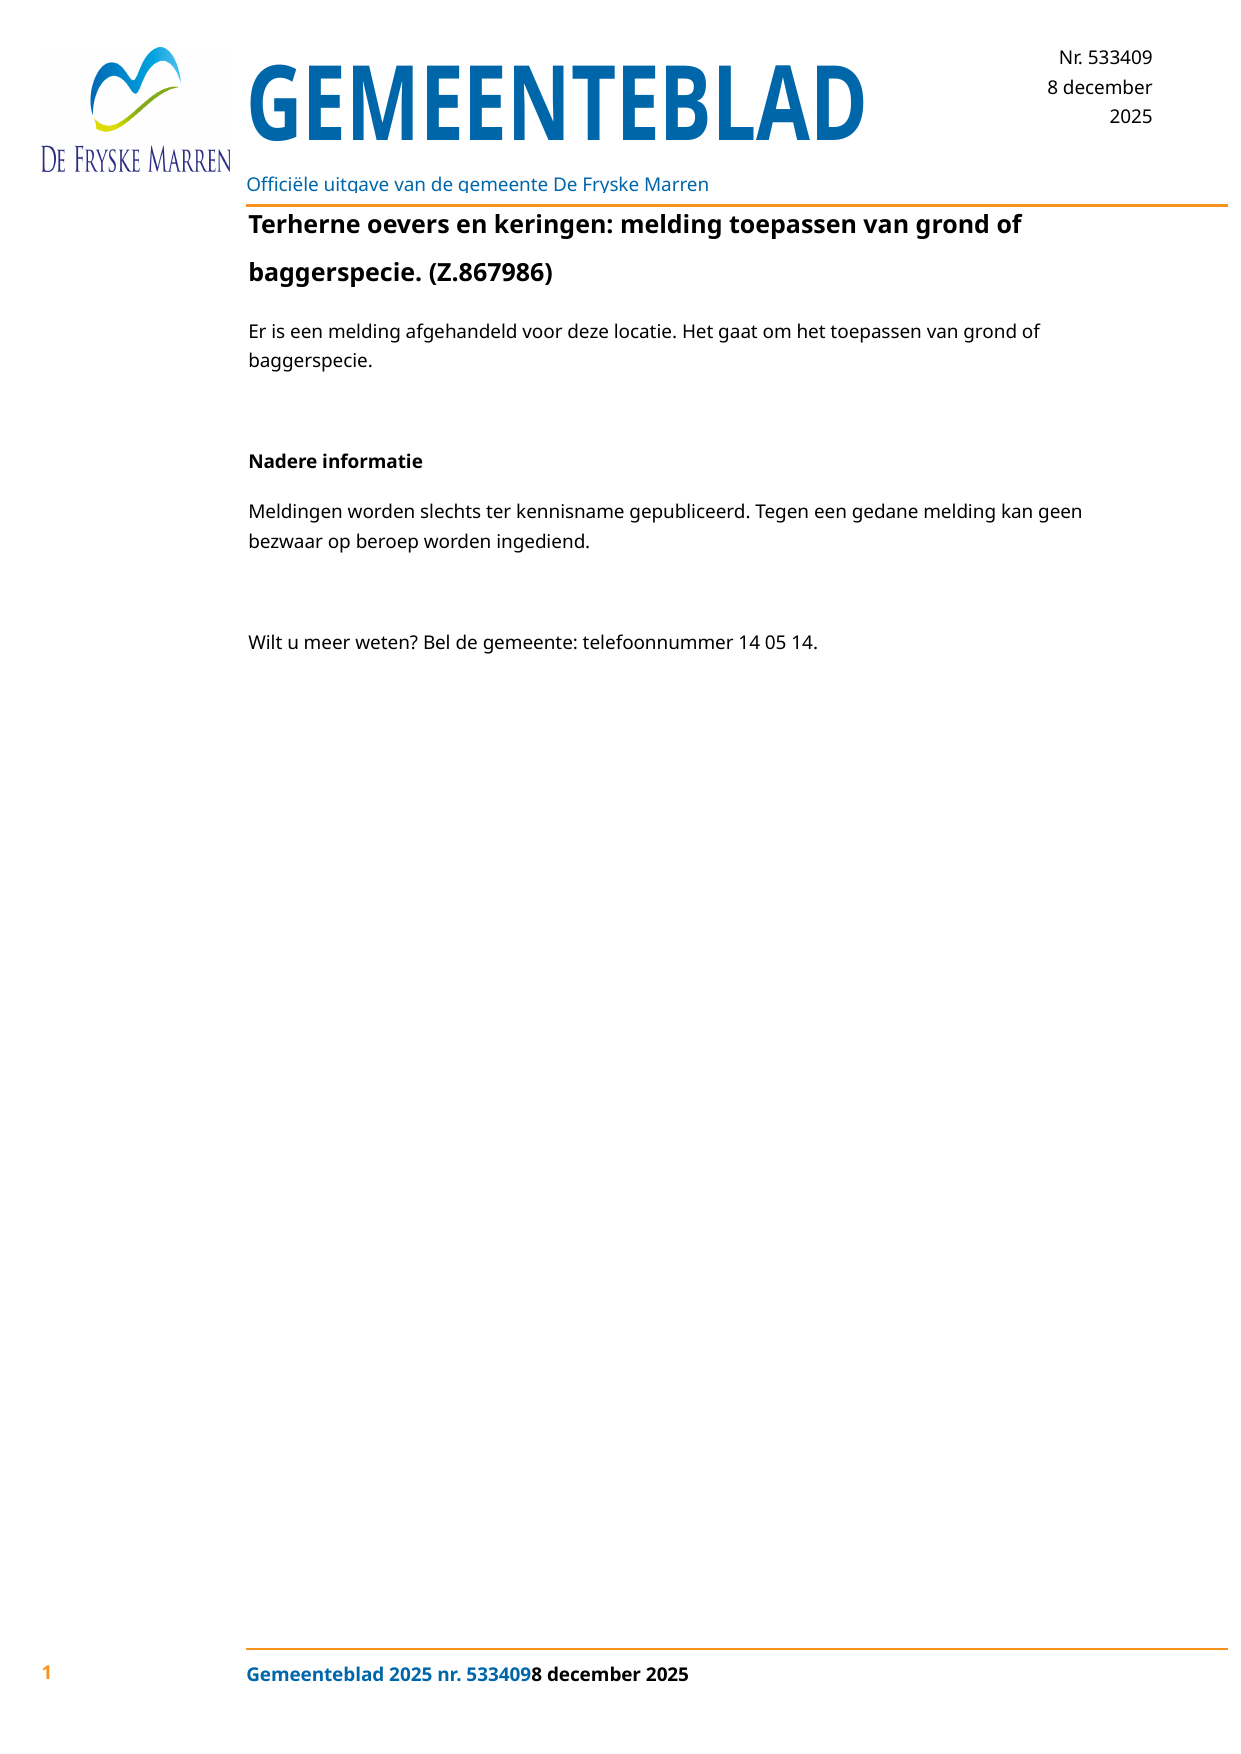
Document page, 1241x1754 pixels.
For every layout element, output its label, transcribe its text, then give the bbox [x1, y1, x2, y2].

text Meldingen worden slechts ter kennisname gepubliceerd. Tegen een gedane melding kan geen bezwaar op beroep worden ingediend. [248, 499, 1152, 554]
text Er is een melding afgehandeld voor deze locatie. Het gaat om het toepassen van grond of baggerspecie. [248, 318, 1152, 373]
text Nadere informatie [248, 448, 1152, 474]
picture [41, 47, 231, 172]
text Wilt u meer weten? Bel de gemeente: telefoonnummer 14 05 14. [248, 629, 1152, 655]
text Terherne oevers en keringen: melding toepassen van grond of baggerspecie. (Z.867986) [248, 207, 1152, 288]
